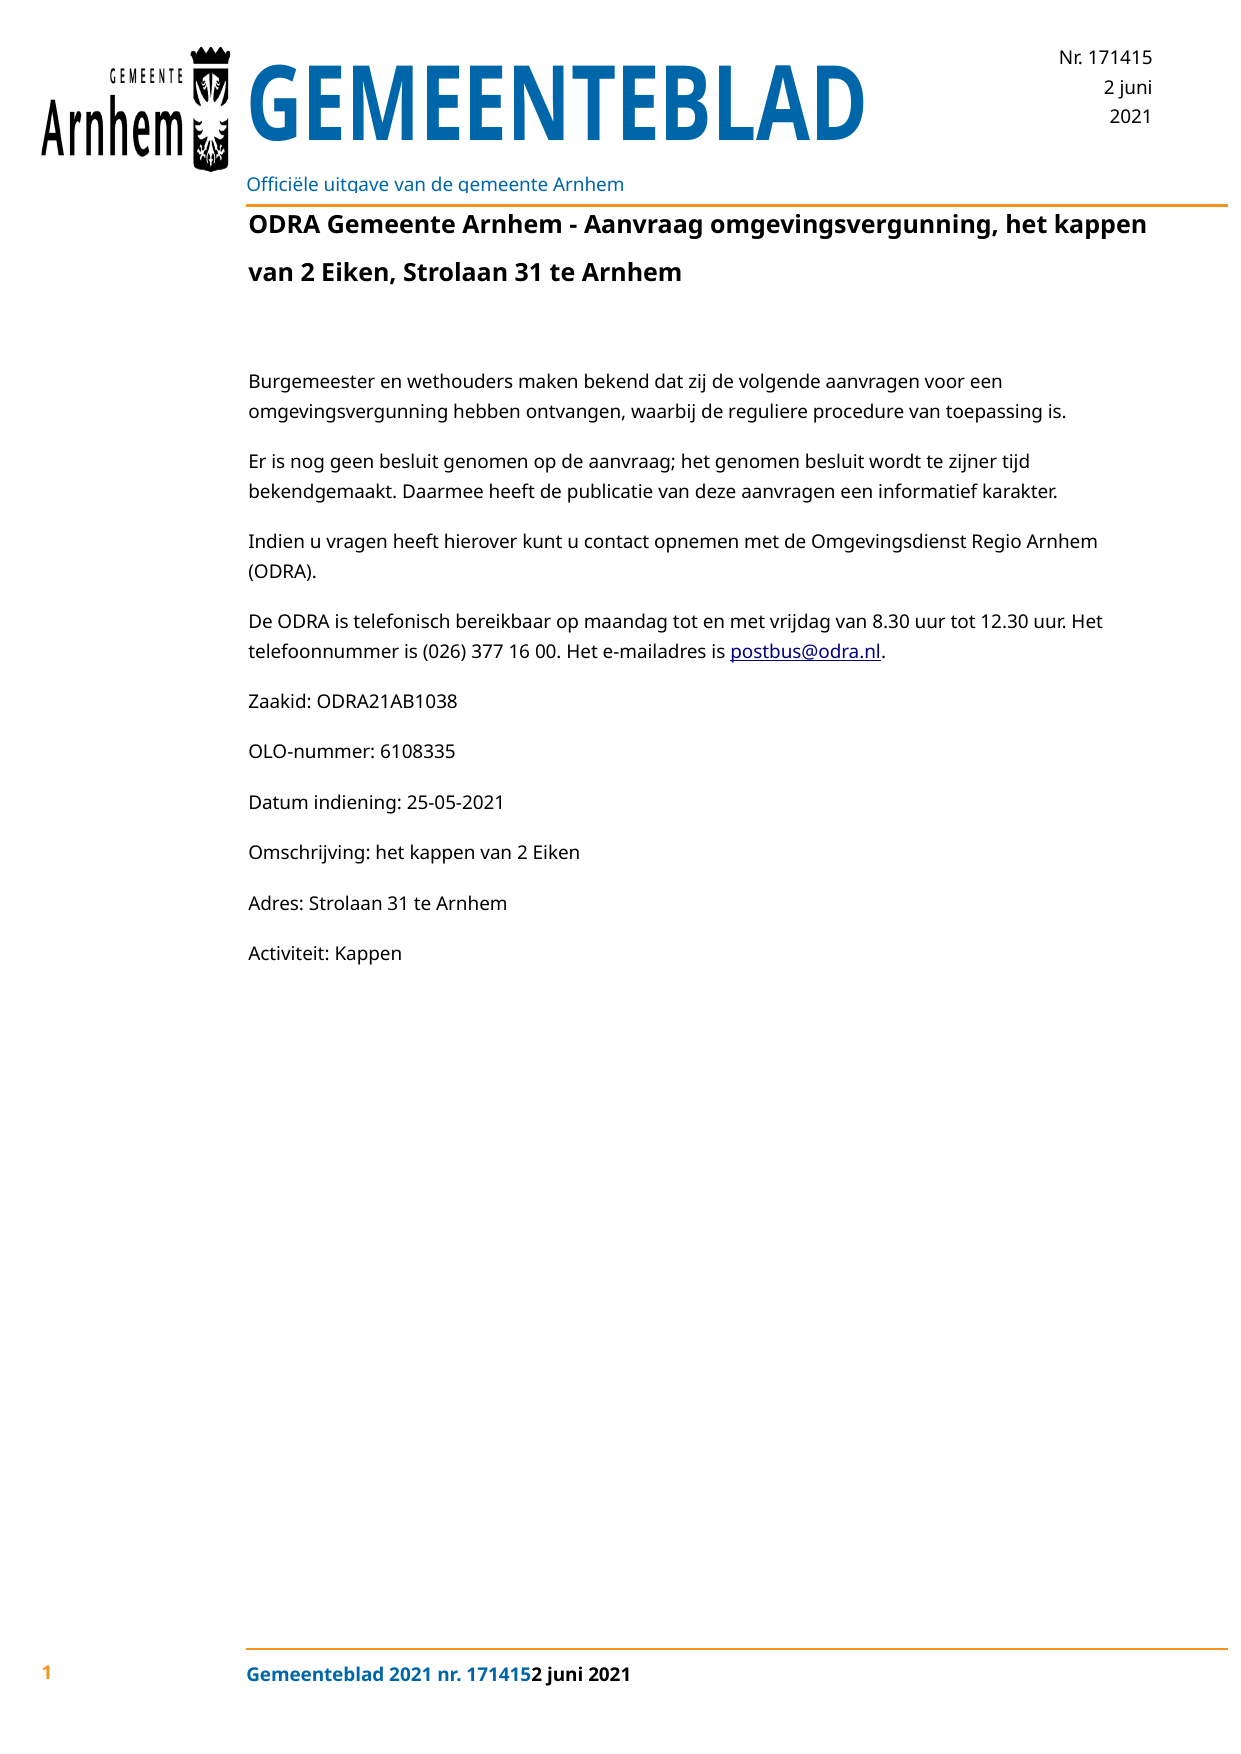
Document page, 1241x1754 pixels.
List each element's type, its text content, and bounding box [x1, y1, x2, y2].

text Er is nog geen besluit genomen op de aanvraag; het genomen besluit wordt te zijner tijd bekendgemaakt. Daarmee heeft de publicatie van deze aanvragen een informatief karakter. [248, 448, 1152, 504]
text OLO-nummer: 6108335 [248, 739, 1152, 764]
picture [41, 47, 231, 172]
text Activiteit: Kappen [248, 940, 1152, 966]
text Adres: Strolaan 31 te Arnhem [248, 890, 1152, 916]
text Datum indiening: 25-05-2021 [248, 789, 1152, 815]
text ODRA Gemeente Arnhem - Aanvraag omgevingsvergunning, het kappen van 2 Eiken, Strolaan 31 te Arnhem [248, 207, 1152, 288]
text De ODRA is telefonisch bereikbaar op maandag tot en met vrijdag van 8.30 uur tot 12.30 uur. Het telefoonnummer is (026) 377 16 00. Het e-mailadres is postbus@odra.nl. [248, 608, 1152, 664]
text Zaakid: ODRA21AB1038 [248, 688, 1152, 714]
text Burgemeester en wethouders maken bekend dat zij de volgende aanvragen voor een omgevingsvergunning hebben ontvangen, waarbij de reguliere procedure van toepassing is. [248, 368, 1152, 424]
text Indien u vragen heeft hierover kunt u contact opnemen met de Omgevingsdienst Regio Arnhem (ODRA). [248, 528, 1152, 584]
text Omschrijving: het kappen van 2 Eiken [248, 839, 1152, 865]
